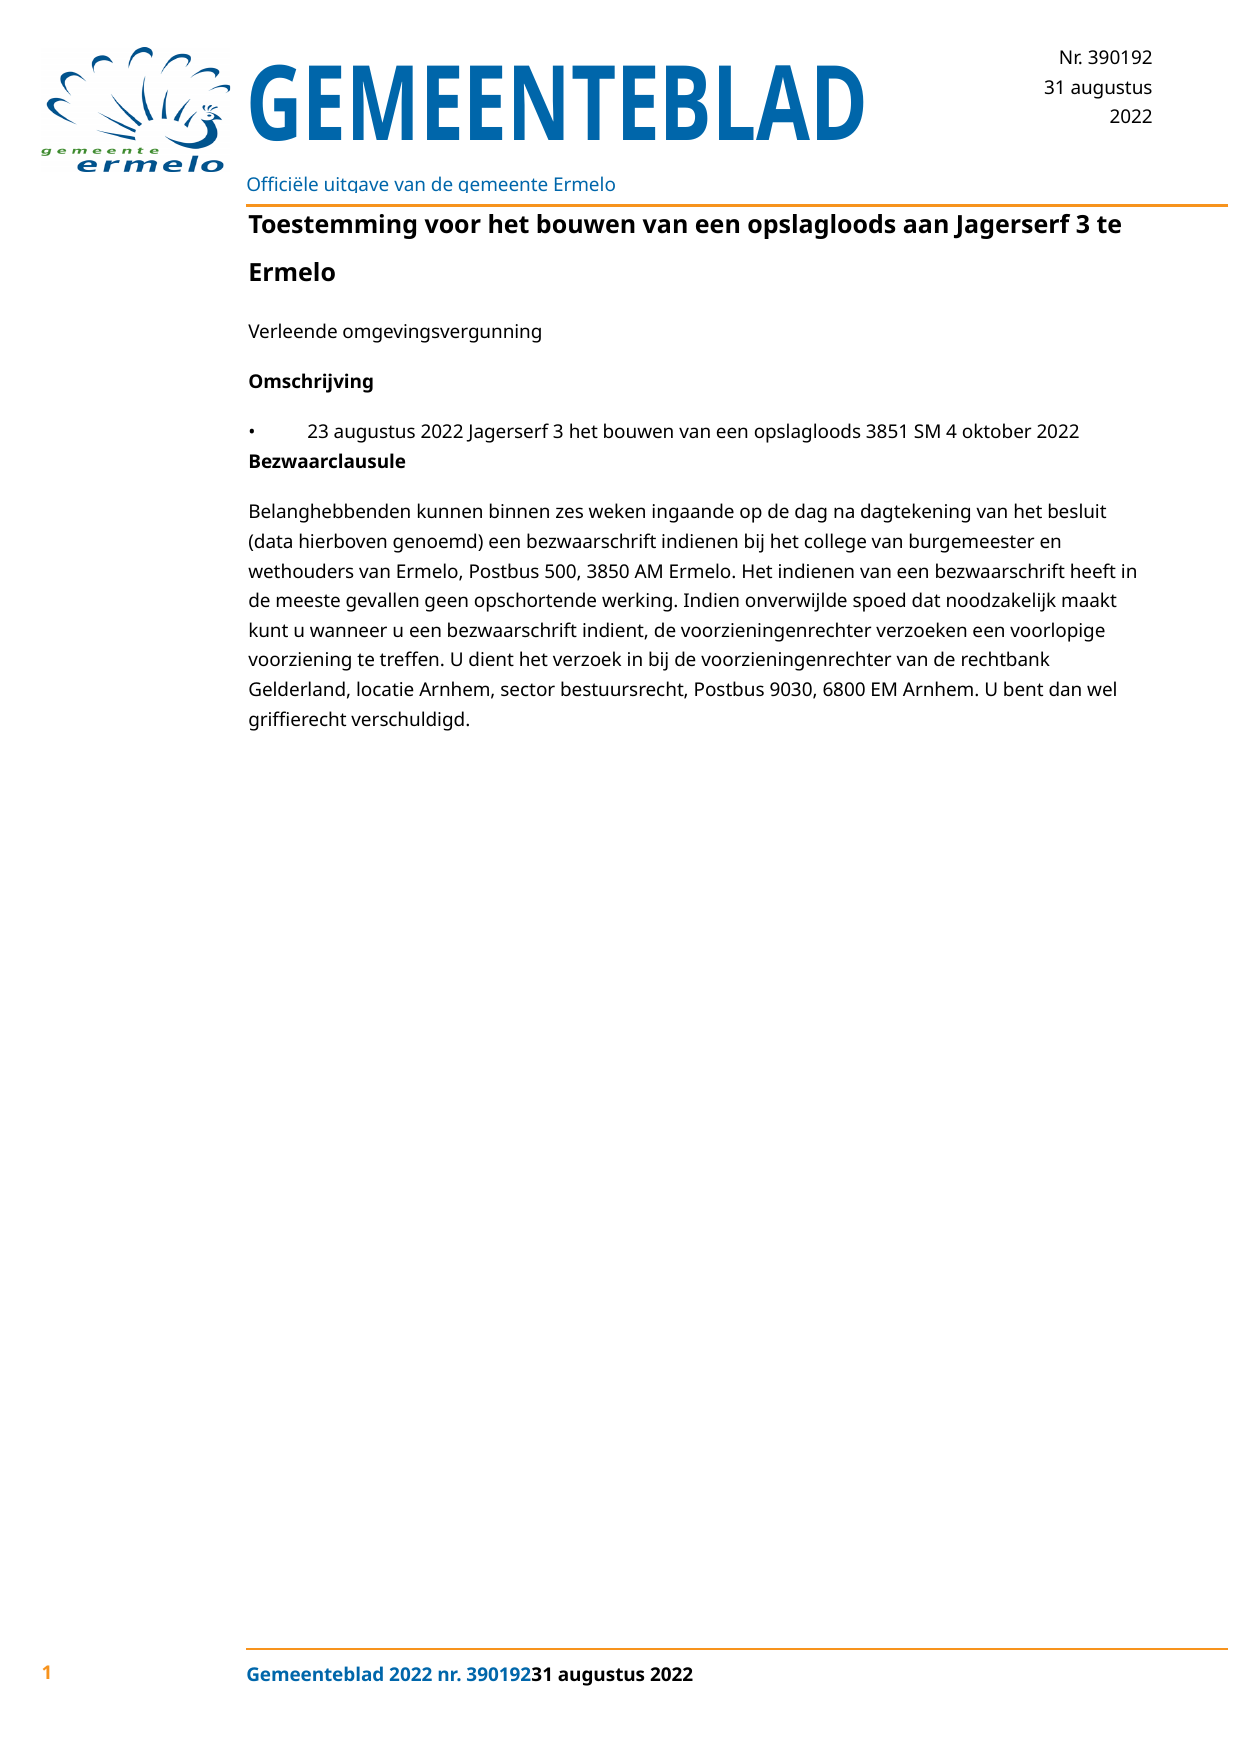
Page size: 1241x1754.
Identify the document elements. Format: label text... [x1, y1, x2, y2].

text Verleende omgevingsvergunning [248, 318, 1152, 344]
text Omschrijving [248, 368, 1152, 394]
text Belanghebbenden kunnen binnen zes weken ingaande op de dag na dagtekening van het besluit (data hierboven genoemd) een bezwaarschrift indienen bij het college van burgemeester en wethouders van Ermelo, Postbus 500, 3850 AM Ermelo. Het indienen van een bezwaarschrift heeft in de meeste gevallen geen opschortende werking. Indien onverwijlde spoed dat noodzakelijk maakt kunt u wanneer u een bezwaarschrift indient, de voorzieningenrechter verzoeken een voorlopige voorziening te treffen. U dient het verzoek in bij de voorzieningenrechter van de rechtbank Gelderland, locatie Arnhem, sector bestuursrecht, Postbus 9030, 6800 EM Arnhem. U bent dan wel griffierecht verschuldigd. [248, 499, 1152, 732]
picture [41, 47, 231, 172]
text Bezwaarclausule [248, 448, 1152, 474]
list 23 augustus 2022 Jagerserf 3 het bouwen van een opslagloods 3851 SM 4 oktober 2022 [248, 419, 1152, 444]
text Toestemming voor het bouwen van een opslagloods aan Jagerserf 3 te Ermelo [248, 207, 1152, 288]
